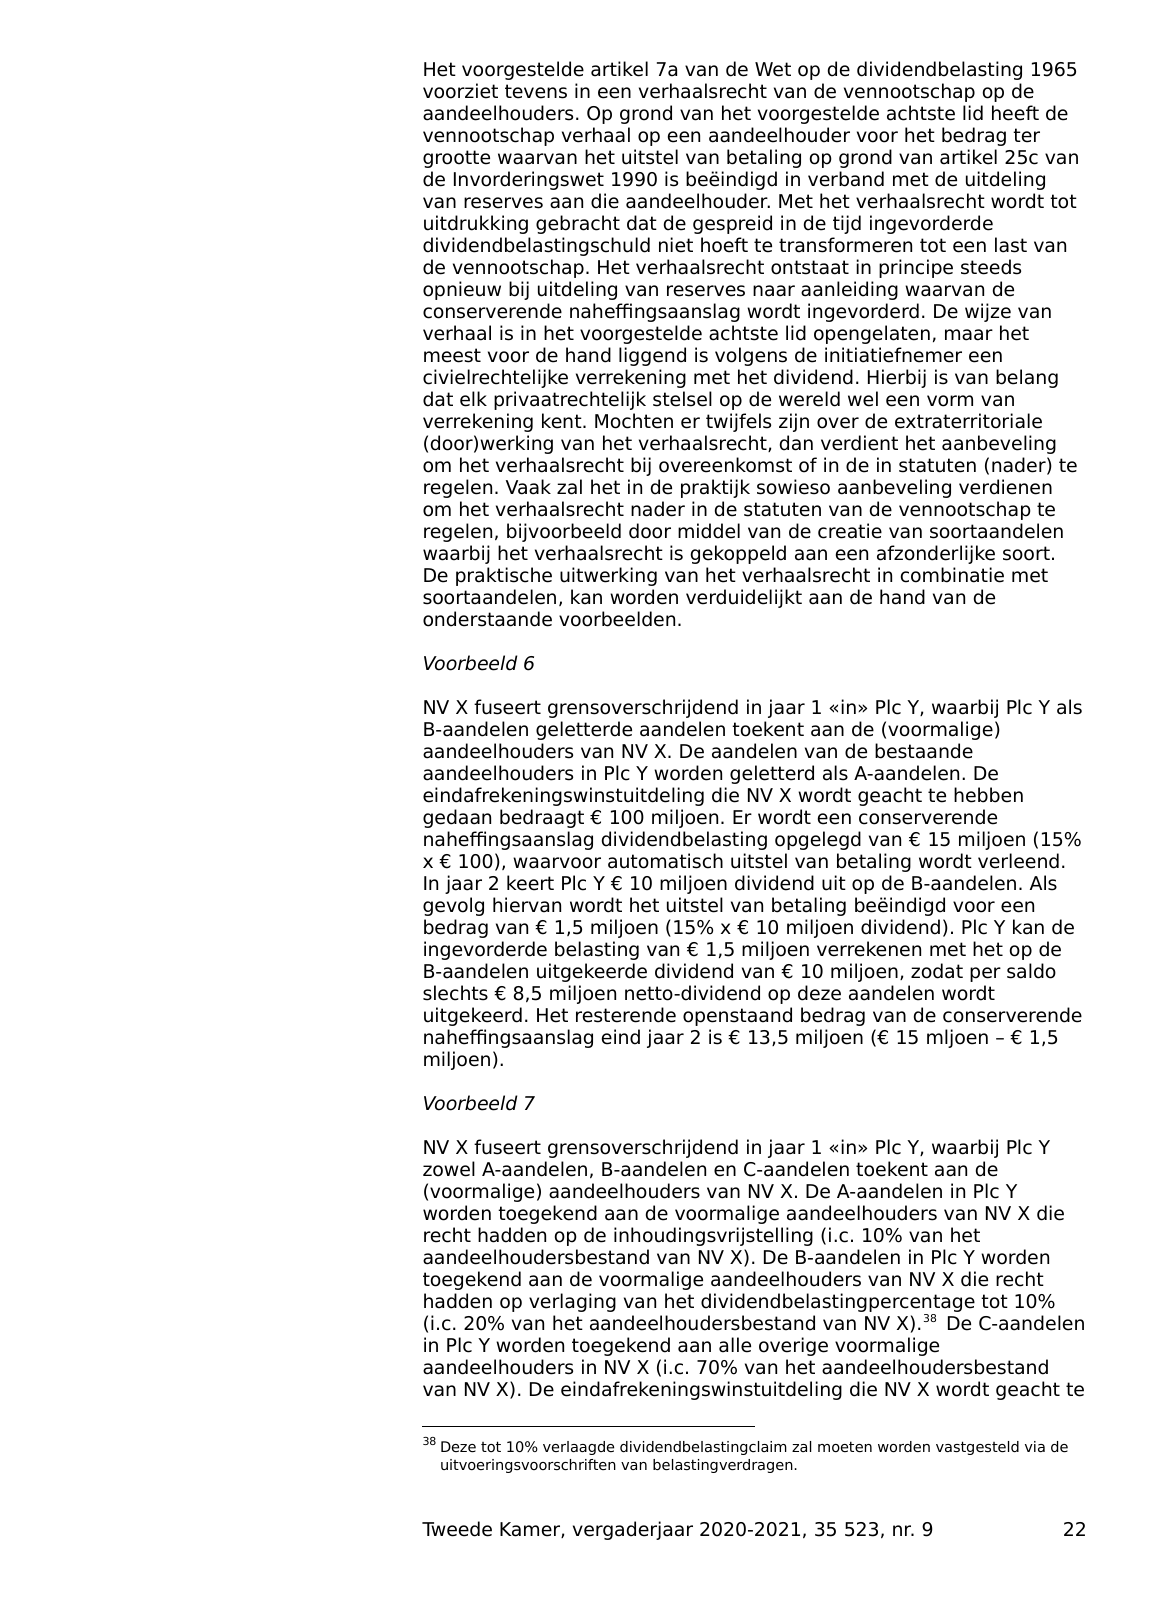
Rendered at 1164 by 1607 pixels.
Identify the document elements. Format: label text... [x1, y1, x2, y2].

subtitle Voorbeeld 7 [422, 1093, 1087, 1115]
subtitle Voorbeeld 6 [422, 653, 1087, 675]
text NV X fuseert grensoverschrijdend in jaar 1 «in» Plc Y, waarbij Plc Y als B-aandelen geletterde aandelen toekent aan de (voormalige) aandeelhouders van NV X. De aandelen van de bestaande aandeelhouders in Plc Y worden geletterd als A-aandelen. De eindafrekeningswinstuitdeling die NV X wordt geacht te hebben gedaan bedraagt € 100 miljoen. Er wordt een conserverende naheffingsaanslag dividendbelasting opgelegd van € 15 miljoen (15% x € 100), waarvoor automatisch uitstel van betaling wordt verleend. In jaar 2 keert Plc Y € 10 miljoen dividend uit op de B-aandelen. Als gevolg hiervan wordt het uitstel van betaling beëindigd voor een bedrag van € 1,5 miljoen (15% x € 10 miljoen dividend). Plc Y kan de ingevorderde belasting van € 1,5 miljoen verrekenen met het op de B-aandelen uitgekeerde dividend van € 10 miljoen, zodat per saldo slechts € 8,5 miljoen netto-dividend op deze aandelen wordt uitgekeerd. Het resterende openstaand bedrag van de conserverende naheffingsaanslag eind jaar 2 is € 13,5 miljoen (€ 15 mljoen – € 1,5 miljoen). [422, 697, 1087, 1071]
text NV X fuseert grensoverschrijdend in jaar 1 «in» Plc Y, waarbij Plc Y zowel A-aandelen, B-aandelen en C-aandelen toekent aan de (voormalige) aandeelhouders van NV X. De A-aandelen in Plc Y worden toegekend aan de voormalige aandeelhouders van NV X die recht hadden op de inhoudingsvrijstelling (i.c. 10% van het aandeelhoudersbestand van NV X). De B-aandelen in Plc Y worden toegekend aan de voormalige aandeelhouders van NV X die recht hadden op verlaging van het dividendbelastingpercentage tot 10% (i.c. 20% van het aandeelhoudersbestand van NV X). De C-aandelen in Plc Y worden toegekend aan alle overige voormalige aandeelhouders in NV X (i.c. 70% van het aandeelhoudersbestand van NV X). De eindafrekeningswinstuitdeling die NV X wordt geacht te [422, 1137, 1087, 1401]
text Deze tot 10% verlaagde dividendbelastingclaim zal moeten worden vastgesteld via de uitvoeringsvoorschriften van belastingverdragen. [422, 1435, 1087, 1474]
text Het voorgestelde artikel 7a van de Wet op de dividendbelasting 1965 voorziet tevens in een verhaalsrecht van de vennootschap op de aandeelhouders. Op grond van het voorgestelde achtste lid heeft de vennootschap verhaal op een aandeelhouder voor het bedrag ter grootte waarvan het uitstel van betaling op grond van artikel 25c van de Invorderingswet 1990 is beëindigd in verband met de uitdeling van reserves aan die aandeelhouder. Met het verhaalsrecht wordt tot uitdrukking gebracht dat de gespreid in de tijd ingevorderde dividendbelastingschuld niet hoeft te transformeren tot een last van de vennootschap. Het verhaalsrecht ontstaat in principe steeds opnieuw bij uitdeling van reserves naar aanleiding waarvan de conserverende naheffingsaanslag wordt ingevorderd. De wijze van verhaal is in het voorgestelde achtste lid opengelaten, maar het meest voor de hand liggend is volgens de initiatiefnemer een civielrechtelijke verrekening met het dividend. Hierbij is van belang dat elk privaatrechtelijk stelsel op de wereld wel een vorm van verrekening kent. Mochten er twijfels zijn over de extraterritoriale (door)werking van het verhaalsrecht, dan verdient het aanbeveling om het verhaalsrecht bij overeenkomst of in de in statuten (nader) te regelen. Vaak zal het in de praktijk sowieso aanbeveling verdienen om het verhaalsrecht nader in de statuten van de vennootschap te regelen, bijvoorbeeld door middel van de creatie van soortaandelen waarbij het verhaalsrecht is gekoppeld aan een afzonderlijke soort. De praktische uitwerking van het verhaalsrecht in combinatie met soortaandelen, kan worden verduidelijkt aan de hand van de onderstaande voorbeelden. [422, 59, 1087, 631]
